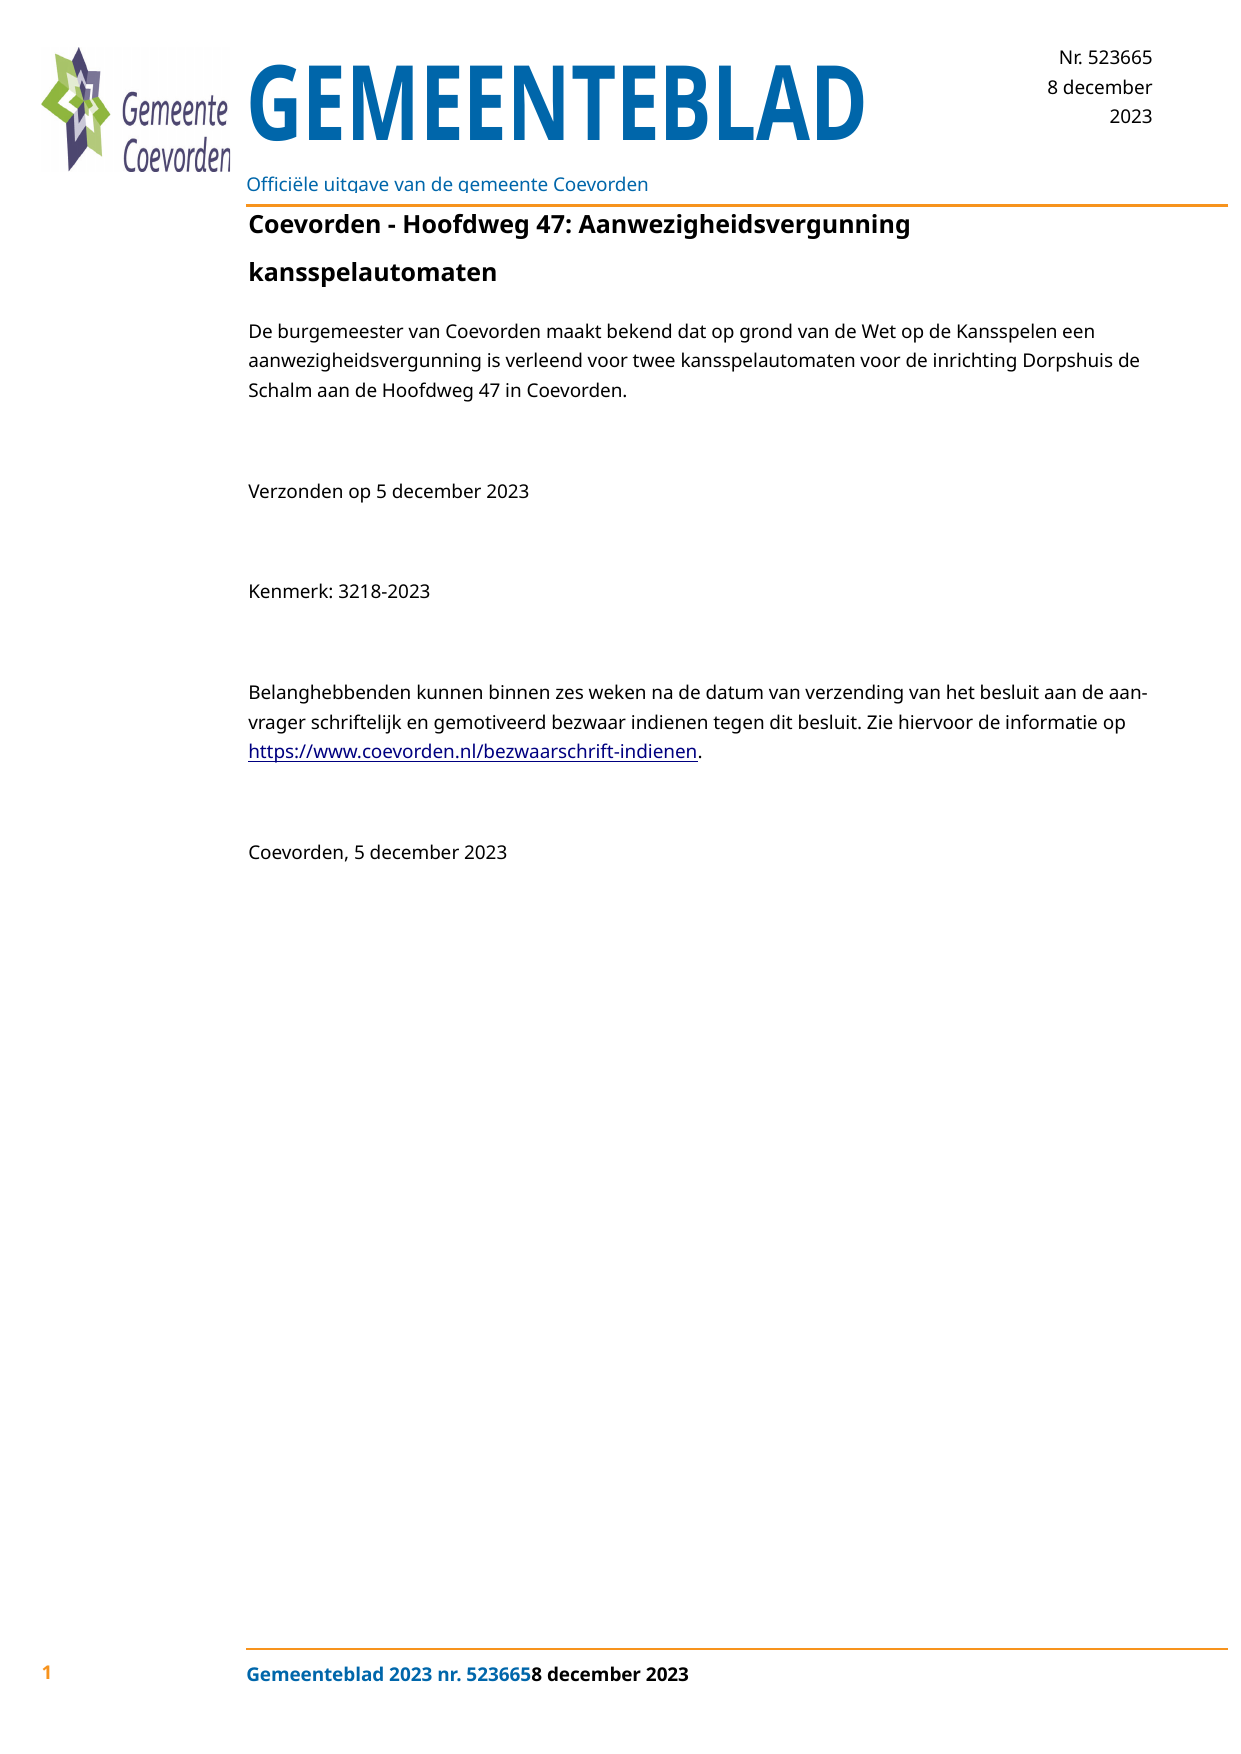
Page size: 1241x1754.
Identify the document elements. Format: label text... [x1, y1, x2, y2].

text De burgemeester van Coevorden maakt bekend dat op grond van de Wet op de Kansspelen een aanwezigheidsvergunning is verleend voor twee kansspelautomaten voor de inrichting Dorpshuis de Schalm aan de Hoofdweg 47 in Coevorden. [248, 318, 1152, 403]
text Coevorden - Hoofdweg 47: Aanwezigheidsvergunning kansspelautomaten [248, 207, 1152, 288]
picture [41, 47, 231, 172]
text Verzonden op 5 december 2023 [248, 478, 1152, 504]
text Coevorden, 5 december 2023 [248, 839, 1152, 865]
text Kenmerk: 3218-2023 [248, 579, 1152, 604]
text Belanghebbenden kunnen binnen zes weken na de datum van verzending van het besluit aan de aan-vrager schriftelijk en gemotiveerd bezwaar indienen tegen dit besluit. Zie hiervoor de informatie op https://www.coevorden.nl/bezwaarschrift-indienen. [248, 679, 1152, 764]
